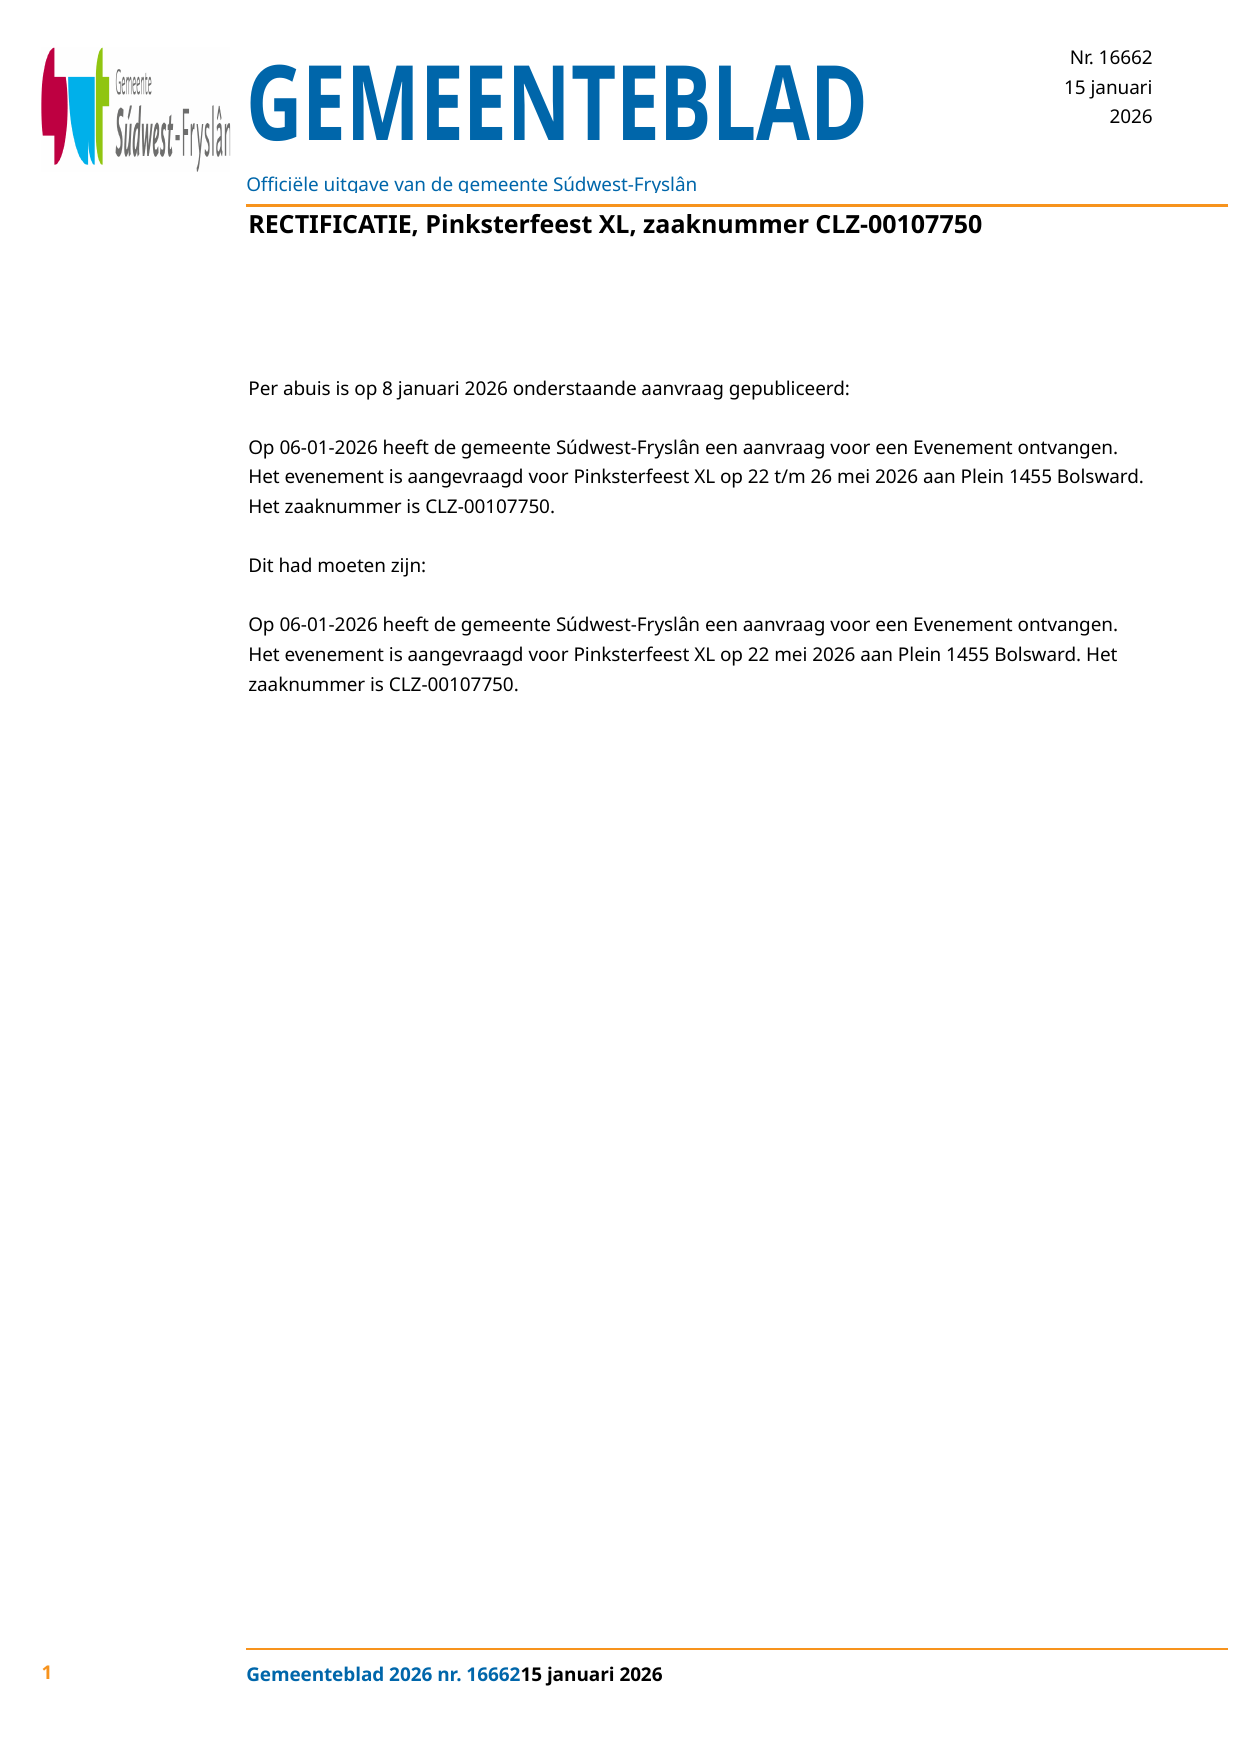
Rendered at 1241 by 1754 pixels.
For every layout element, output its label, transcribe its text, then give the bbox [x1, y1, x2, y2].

text Per abuis is op 8 januari 2026 onderstaande aanvraag gepubliceerd: [248, 375, 1152, 401]
text Dit had moeten zijn: [248, 552, 1152, 578]
text Op 06-01-2026 heeft de gemeente Súdwest-Fryslân een aanvraag voor een Evenement ontvangen. Het evenement is aangevraagd voor Pinksterfeest XL op 22 mei 2026 aan Plein 1455 Bolsward. Het zaaknummer is CLZ-00107750. [248, 612, 1152, 696]
text Op 06-01-2026 heeft de gemeente Súdwest-Fryslân een aanvraag voor een Evenement ontvangen. Het evenement is aangevraagd voor Pinksterfeest XL op 22 t/m 26 mei 2026 aan Plein 1455 Bolsward. Het zaaknummer is CLZ-00107750. [248, 434, 1152, 519]
picture [41, 47, 231, 172]
text RECTIFICATIE, Pinksterfeest XL, zaaknummer CLZ-00107750 [248, 207, 1152, 241]
